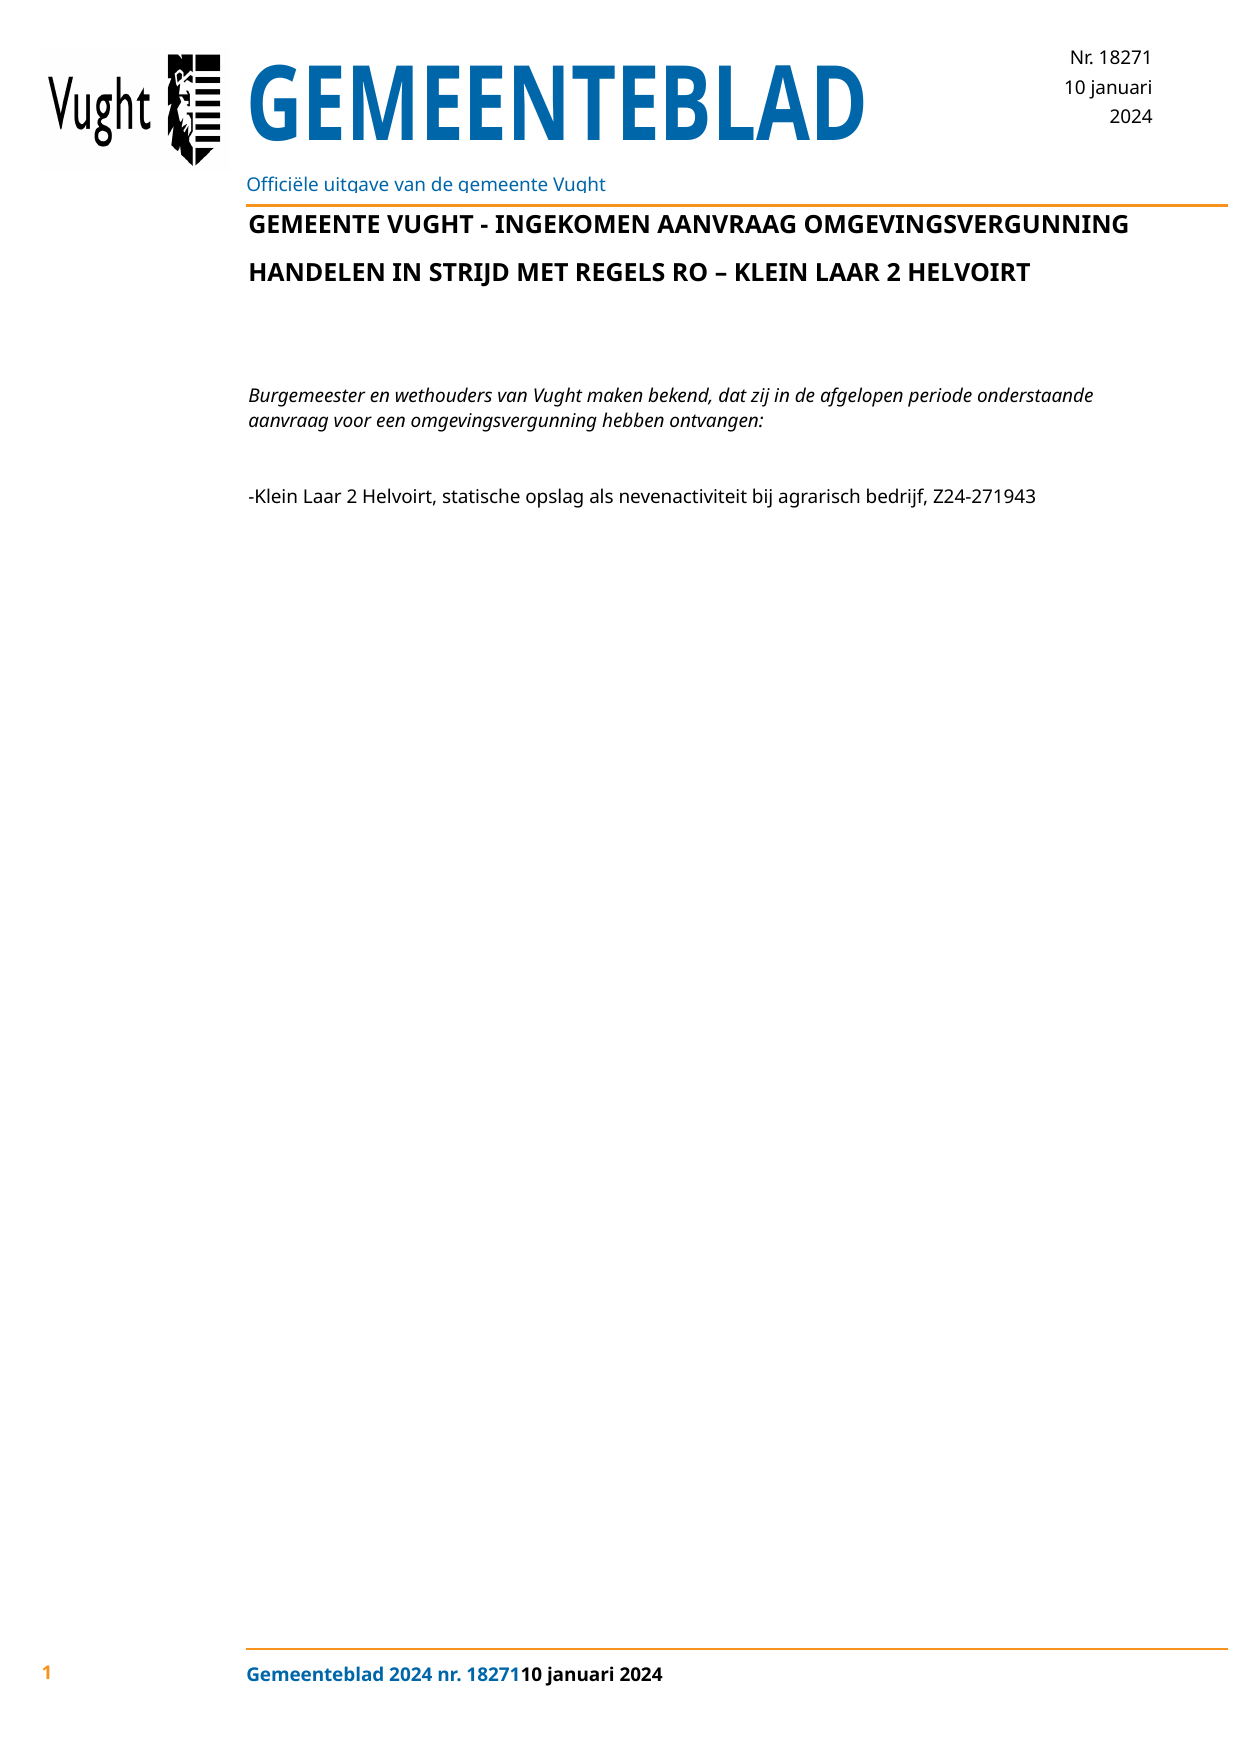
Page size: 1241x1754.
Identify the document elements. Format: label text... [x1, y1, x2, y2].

picture [41, 47, 231, 172]
text GEMEENTE VUGHT - INGEKOMEN AANVRAAG OMGEVINGSVERGUNNING HANDELEN IN STRIJD MET REGELS RO – KLEIN LAAR 2 HELVOIRT [248, 207, 1152, 288]
text -Klein Laar 2 Helvoirt, statische opslag als nevenactiviteit bij agrarisch bedrijf, Z24-271943 [248, 484, 1152, 509]
text Burgemeester en wethouders van Vught maken bekend, dat zij in de afgelopen periode onderstaande aanvraag voor een omgevingsvergunning hebben ontvangen: [248, 382, 1152, 433]
